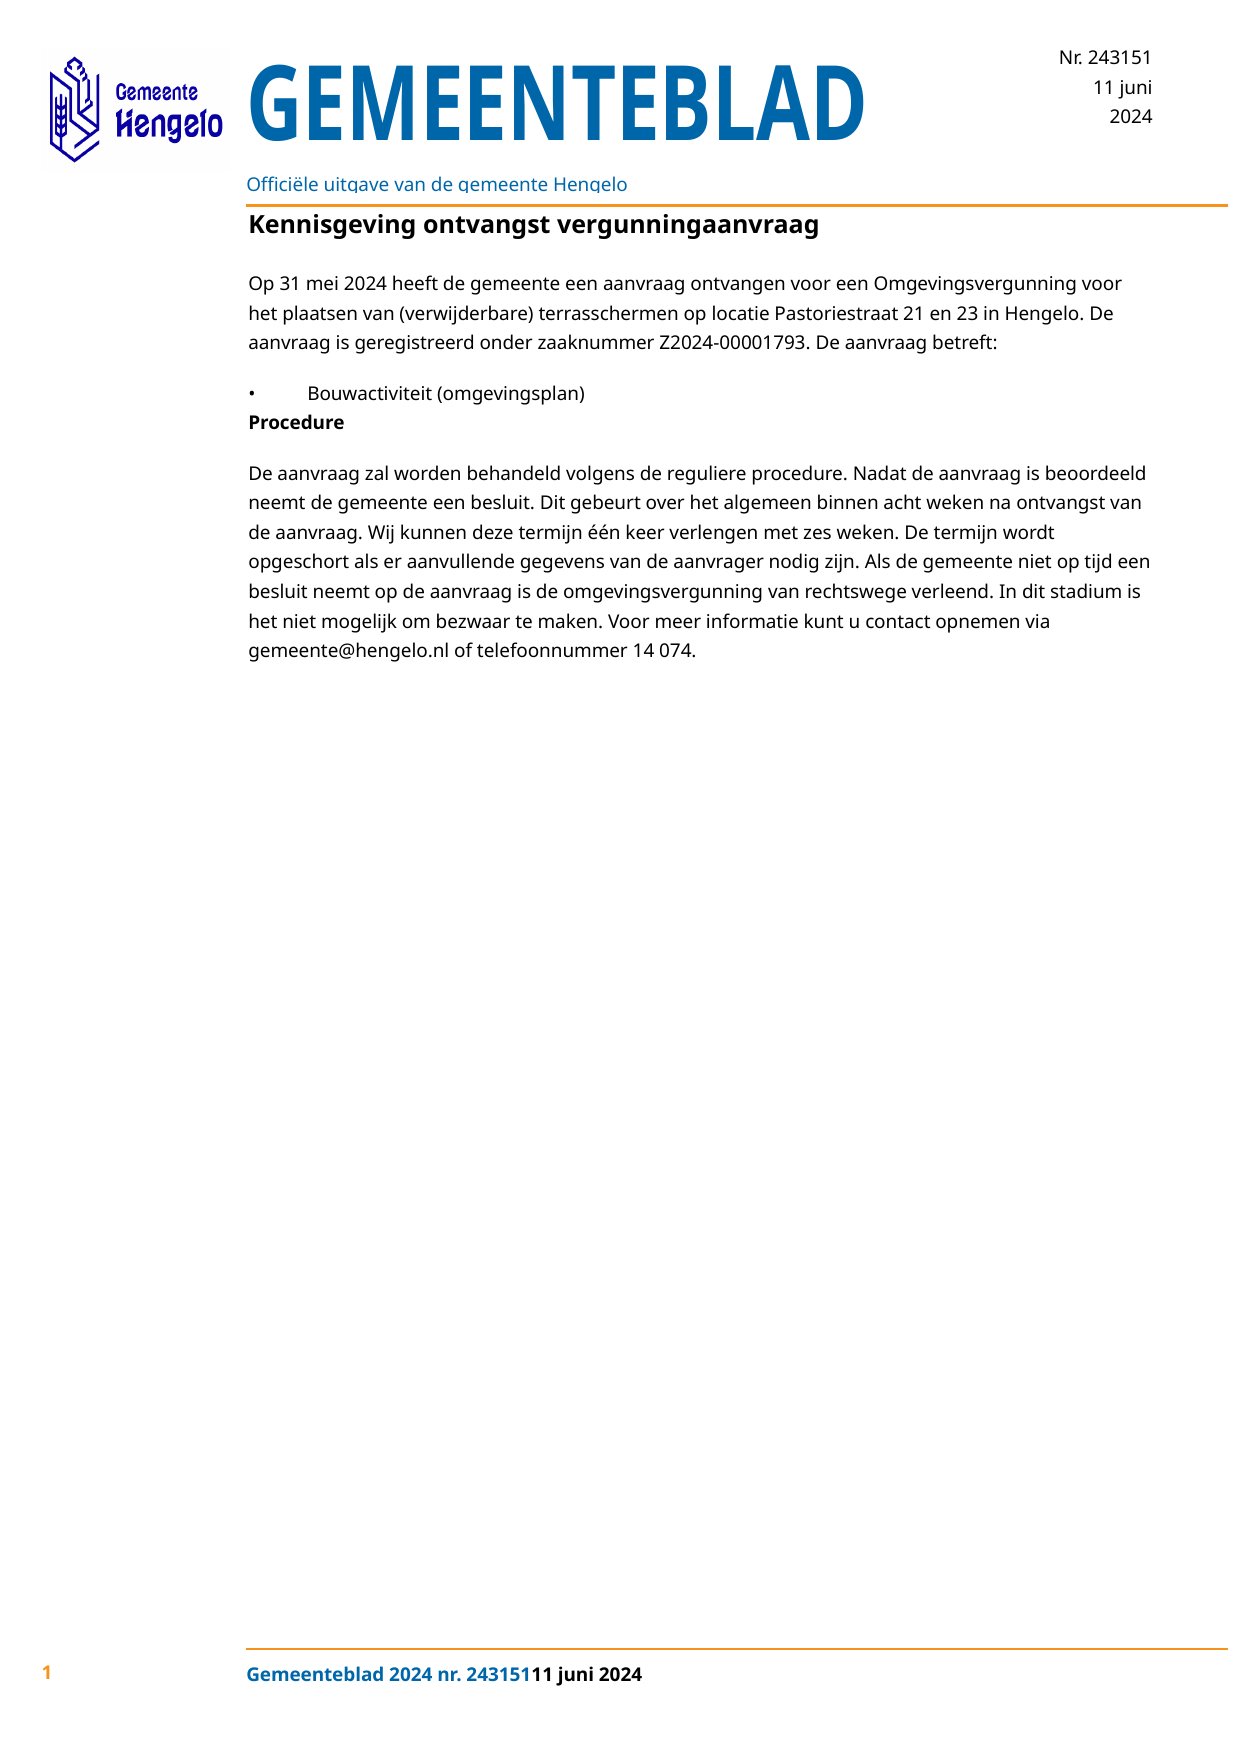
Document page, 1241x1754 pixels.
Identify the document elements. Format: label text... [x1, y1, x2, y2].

picture [41, 47, 231, 172]
list Bouwactiviteit (omgevingsplan) [248, 380, 1152, 406]
text Procedure [248, 409, 1152, 435]
text Kennisgeving ontvangst vergunningaanvraag [248, 207, 1152, 241]
text Op 31 mei 2024 heeft de gemeente een aanvraag ontvangen voor een Omgevingsvergunning voor het plaatsen van (verwijderbare) terrasschermen op locatie Pastoriestraat 21 en 23 in Hengelo. De aanvraag is geregistreerd onder zaaknummer Z2024-00001793. De aanvraag betreft: [248, 270, 1152, 355]
text De aanvraag zal worden behandeld volgens de reguliere procedure. Nadat de aanvraag is beoordeeld neemt de gemeente een besluit. Dit gebeurt over het algemeen binnen acht weken na ontvangst van de aanvraag. Wij kunnen deze termijn één keer verlengen met zes weken. De termijn wordt opgeschort als er aanvullende gegevens van de aanvrager nodig zijn. Als de gemeente niet op tijd een besluit neemt op de aanvraag is de omgevingsvergunning van rechtswege verleend. In dit stadium is het niet mogelijk om bezwaar te maken. Voor meer informatie kunt u contact opnemen via gemeente@hengelo.nl of telefoonnummer 14 074. [248, 460, 1152, 663]
